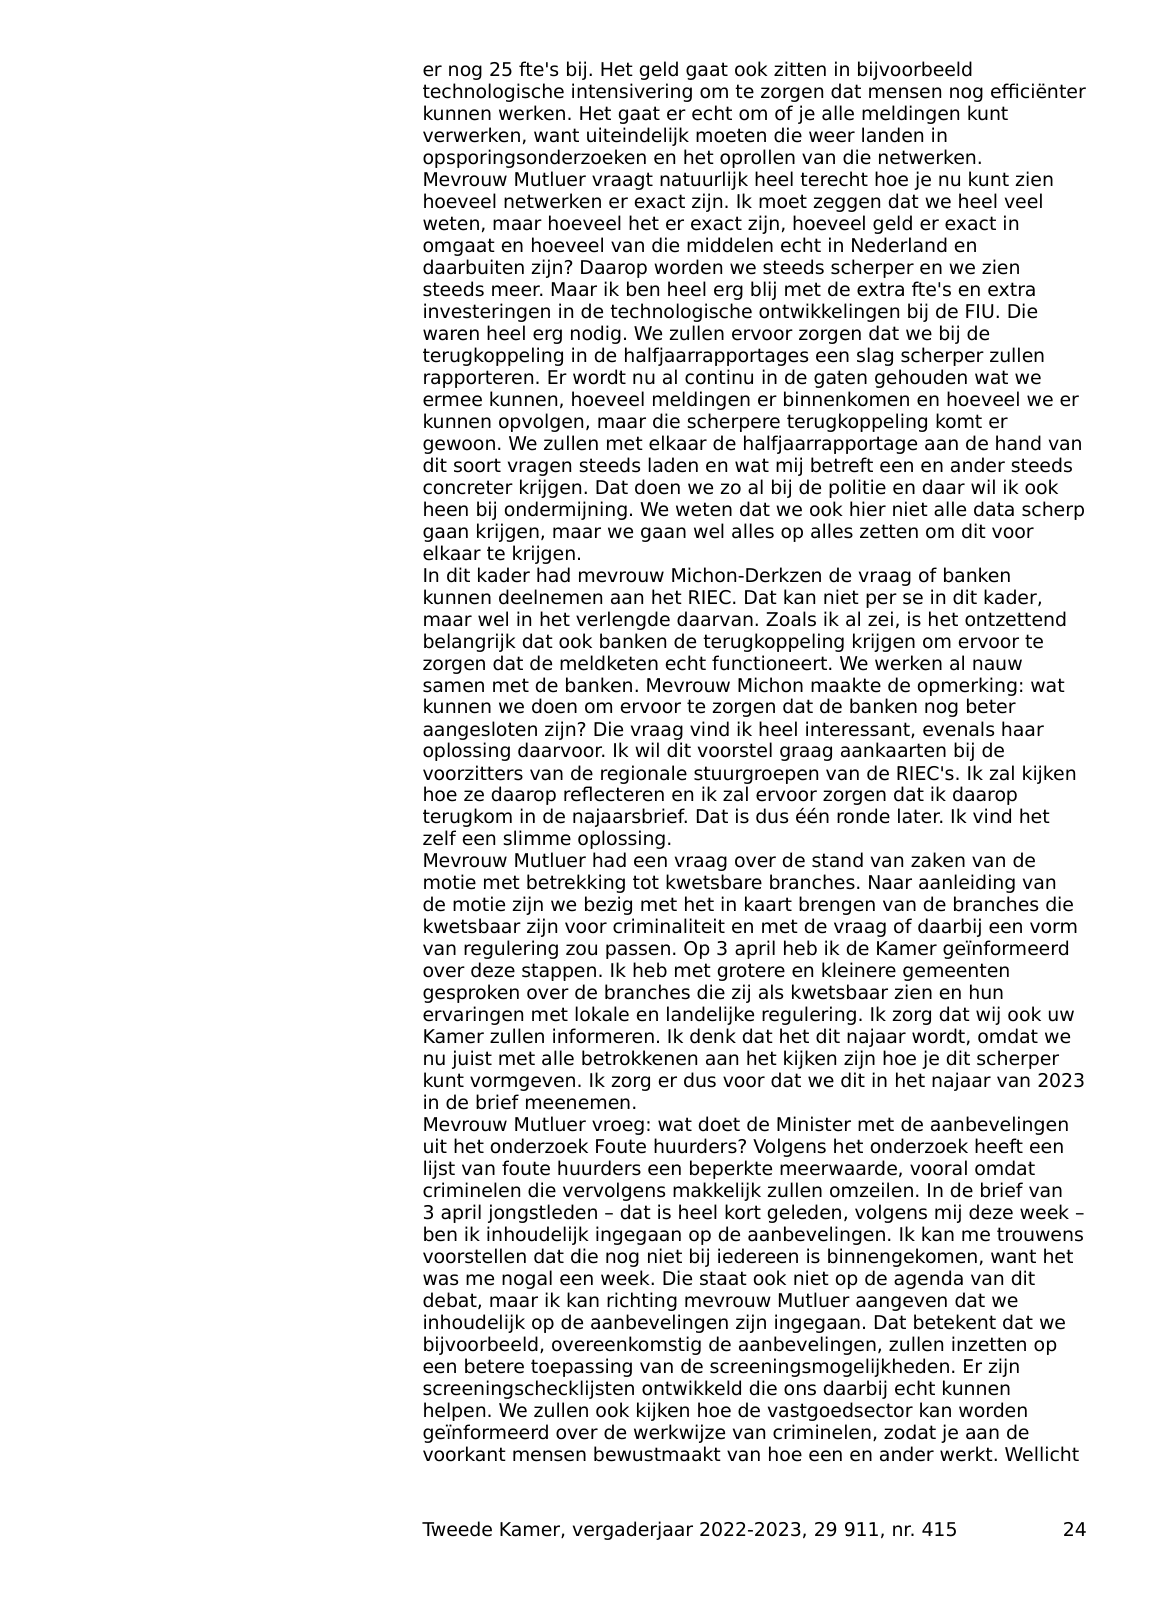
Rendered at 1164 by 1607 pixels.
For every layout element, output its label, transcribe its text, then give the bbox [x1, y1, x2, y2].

text In dit kader had mevrouw Michon-Derkzen de vraag of banken kunnen deelnemen aan het RIEC. Dat kan niet per se in dit kader, maar wel in het verlengde daarvan. Zoals ik al zei, is het ontzettend belangrijk dat ook banken de terugkoppeling krijgen om ervoor te zorgen dat de meldketen echt functioneert. We werken al nauw samen met de banken. Mevrouw Michon maakte de opmerking: wat kunnen we doen om ervoor te zorgen dat de banken nog beter aangesloten zijn? Die vraag vind ik heel interessant, evenals haar oplossing daarvoor. Ik wil dit voorstel graag aankaarten bij de voorzitters van de regionale stuurgroepen van de RIEC's. Ik zal kijken hoe ze daarop reflecteren en ik zal ervoor zorgen dat ik daarop terugkom in de najaarsbrief. Dat is dus één ronde later. Ik vind het zelf een slimme oplossing. [422, 564, 1087, 850]
text Mevrouw Mutluer vraagt natuurlijk heel terecht hoe je nu kunt zien hoeveel netwerken er exact zijn. Ik moet zeggen dat we heel veel weten, maar hoeveel het er exact zijn, hoeveel geld er exact in omgaat en hoeveel van die middelen echt in Nederland en daarbuiten zijn? Daarop worden we steeds scherper en we zien steeds meer. Maar ik ben heel erg blij met de extra fte's en extra investeringen in de technologische ontwikkelingen bij de FIU. Die waren heel erg nodig. We zullen ervoor zorgen dat we bij de terugkoppeling in de halfjaarrapportages een slag scherper zullen rapporteren. Er wordt nu al continu in de gaten gehouden wat we ermee kunnen, hoeveel meldingen er binnenkomen en hoeveel we er kunnen opvolgen, maar die scherpere terugkoppeling komt er gewoon. We zullen met elkaar de halfjaarrapportage aan de hand van dit soort vragen steeds laden en wat mij betreft een en ander steeds concreter krijgen. Dat doen we zo al bij de politie en daar wil ik ook heen bij ondermijning. We weten dat we ook hier niet alle data scherp gaan krijgen, maar we gaan wel alles op alles zetten om dit voor elkaar te krijgen. [422, 169, 1087, 564]
text er nog 25 fte's bij. Het geld gaat ook zitten in bijvoorbeeld technologische intensivering om te zorgen dat mensen nog efficiënter kunnen werken. Het gaat er echt om of je alle meldingen kunt verwerken, want uiteindelijk moeten die weer landen in opsporingsonderzoeken en het oprollen van die netwerken. [422, 59, 1087, 169]
text Mevrouw Mutluer vroeg: wat doet de Minister met de aanbevelingen uit het onderzoek Foute huurders? Volgens het onderzoek heeft een lijst van foute huurders een beperkte meerwaarde, vooral omdat criminelen die vervolgens makkelijk zullen omzeilen. In de brief van 3 april jongstleden – dat is heel kort geleden, volgens mij deze week – ben ik inhoudelijk ingegaan op de aanbevelingen. Ik kan me trouwens voorstellen dat die nog niet bij iedereen is binnengekomen, want het was me nogal een week. Die staat ook niet op de agenda van dit debat, maar ik kan richting mevrouw Mutluer aangeven dat we inhoudelijk op de aanbevelingen zijn ingegaan. Dat betekent dat we bijvoorbeeld, overeenkomstig de aanbevelingen, zullen inzetten op een betere toepassing van de screeningsmogelijkheden. Er zijn screeningschecklijsten ontwikkeld die ons daarbij echt kunnen helpen. We zullen ook kijken hoe de vastgoedsector kan worden geïnformeerd over de werkwijze van criminelen, zodat je aan de voorkant mensen bewustmaakt van hoe een en ander werkt. Wellicht [422, 1114, 1087, 1466]
text Mevrouw Mutluer had een vraag over de stand van zaken van de motie met betrekking tot kwetsbare branches. Naar aanleiding van de motie zijn we bezig met het in kaart brengen van de branches die kwetsbaar zijn voor criminaliteit en met de vraag of daarbij een vorm van regulering zou passen. Op 3 april heb ik de Kamer geïnformeerd over deze stappen. Ik heb met grotere en kleinere gemeenten gesproken over de branches die zij als kwetsbaar zien en hun ervaringen met lokale en landelijke regulering. Ik zorg dat wij ook uw Kamer zullen informeren. Ik denk dat het dit najaar wordt, omdat we nu juist met alle betrokkenen aan het kijken zijn hoe je dit scherper kunt vormgeven. Ik zorg er dus voor dat we dit in het najaar van 2023 in de brief meenemen. [422, 850, 1087, 1114]
